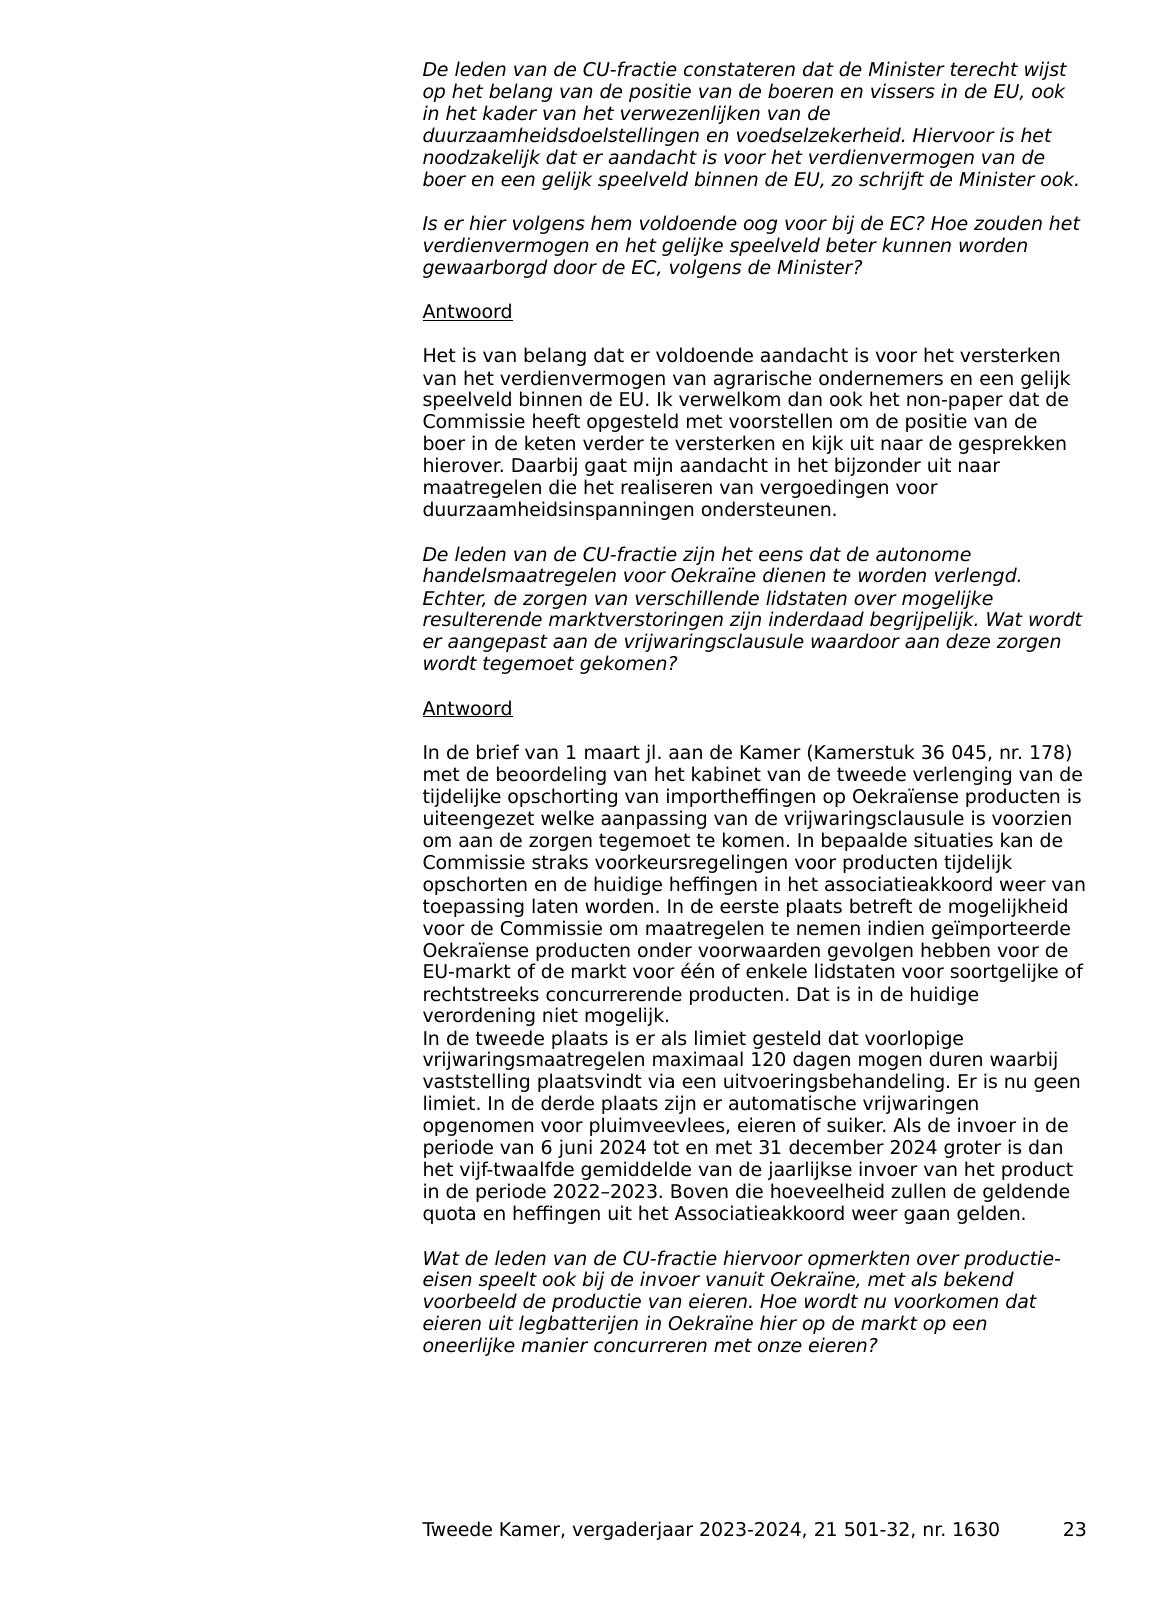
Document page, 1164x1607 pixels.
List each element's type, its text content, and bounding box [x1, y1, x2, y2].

subtitle Antwoord [422, 697, 1087, 719]
text In de tweede plaats is er als limiet gesteld dat voorlopige vrijwaringsmaatregelen maximaal 120 dagen mogen duren waarbij vaststelling plaatsvindt via een uitvoeringsbehandeling. Er is nu geen limiet. In de derde plaats zijn er automatische vrijwaringen opgenomen voor pluimveevlees, eieren of suiker. Als de invoer in de periode van 6 juni 2024 tot en met 31 december 2024 groter is dan het vijf-twaalfde gemiddelde van de jaarlijkse invoer van het product in de periode 2022–2023. Boven die hoeveelheid zullen de geldende quota en heffingen uit het Associatieakkoord weer gaan gelden. [422, 1027, 1087, 1225]
subtitle Antwoord [422, 301, 1087, 323]
text De leden van de CU-fractie zijn het eens dat de autonome handelsmaatregelen voor Oekraïne dienen te worden verlengd. Echter, de zorgen van verschillende lidstaten over mogelijke resulterende marktverstoringen zijn inderdaad begrijpelijk. Wat wordt er aangepast aan de vrijwaringsclausule waardoor aan deze zorgen wordt tegemoet gekomen? [422, 543, 1087, 675]
text In de brief van 1 maart jl. aan de Kamer (Kamerstuk 36 045, nr. 178) met de beoordeling van het kabinet van de tweede verlenging van de tijdelijke opschorting van importheffingen op Oekraïense producten is uiteengezet welke aanpassing van de vrijwaringsclausule is voorzien om aan de zorgen tegemoet te komen. In bepaalde situaties kan de Commissie straks voorkeursregelingen voor producten tijdelijk opschorten en de huidige heffingen in het associatieakkoord weer van toepassing laten worden. In de eerste plaats betreft de mogelijkheid voor de Commissie om maatregelen te nemen indien geïmporteerde Oekraïense producten onder voorwaarden gevolgen hebben voor de EU-markt of de markt voor één of enkele lidstaten voor soortgelijke of rechtstreeks concurrerende producten. Dat is in de huidige verordening niet mogelijk. [422, 742, 1087, 1027]
text Is er hier volgens hem voldoende oog voor bij de EC? Hoe zouden het verdienvermogen en het gelijke speelveld beter kunnen worden gewaarborgd door de EC, volgens de Minister? [422, 213, 1087, 279]
text Wat de leden van de CU-fractie hiervoor opmerkten over productie-eisen speelt ook bij de invoer vanuit Oekraïne, met als bekend voorbeeld de productie van eieren. Hoe wordt nu voorkomen dat eieren uit legbatterijen in Oekraïne hier op de markt op een oneerlijke manier concurreren met onze eieren? [422, 1247, 1087, 1357]
text Het is van belang dat er voldoende aandacht is voor het versterken van het verdienvermogen van agrarische ondernemers en een gelijk speelveld binnen de EU. Ik verwelkom dan ook het non-paper dat de Commissie heeft opgesteld met voorstellen om de positie van de boer in de keten verder te versterken en kijk uit naar de gesprekken hierover. Daarbij gaat mijn aandacht in het bijzonder uit naar maatregelen die het realiseren van vergoedingen voor duurzaamheidsinspanningen ondersteunen. [422, 345, 1087, 521]
text De leden van de CU-fractie constateren dat de Minister terecht wijst op het belang van de positie van de boeren en vissers in de EU, ook in het kader van het verwezenlijken van de duurzaamheidsdoelstellingen en voedselzekerheid. Hiervoor is het noodzakelijk dat er aandacht is voor het verdienvermogen van de boer en een gelijk speelveld binnen de EU, zo schrijft de Minister ook. [422, 59, 1087, 191]
